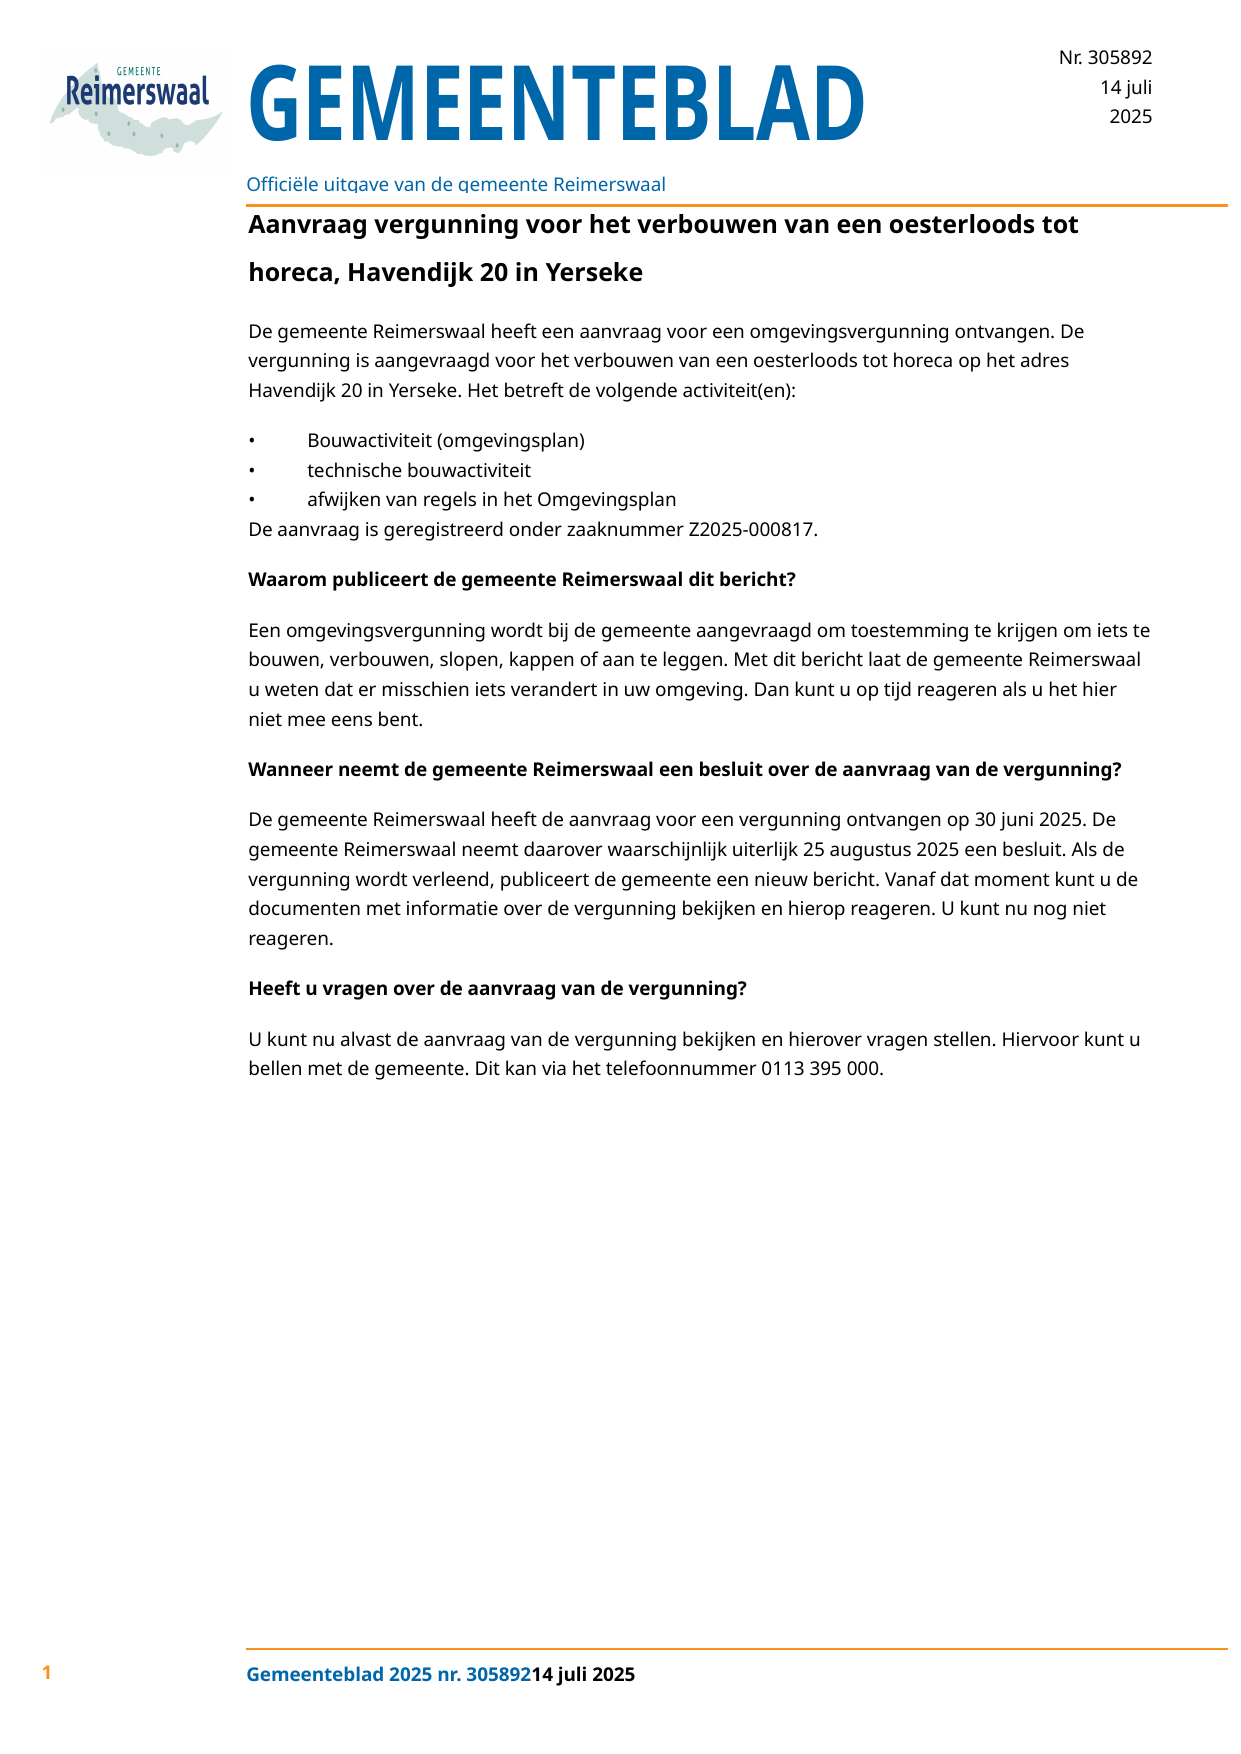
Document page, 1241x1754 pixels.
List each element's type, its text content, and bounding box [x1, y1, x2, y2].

text Heeft u vragen over de aanvraag van de vergunning? [248, 975, 1152, 1001]
list technische bouwactiviteit [248, 457, 1152, 483]
text Waarom publiceert de gemeente Reimerswaal dit bericht? [248, 567, 1152, 592]
text De aanvraag is geregistreerd onder zaaknummer Z2025-000817. [248, 516, 1152, 542]
text U kunt nu alvast de aanvraag van de vergunning bekijken en hierover vragen stellen. Hiervoor kunt u bellen met de gemeente. Dit kan via het telefoonnummer 0113 395 000. [248, 1026, 1152, 1081]
picture [41, 47, 231, 172]
text De gemeente Reimerswaal heeft de aanvraag voor een vergunning ontvangen op 30 juni 2025. De gemeente Reimerswaal neemt daarover waarschijnlijk uiterlijk 25 augustus 2025 een besluit. Als de vergunning wordt verleend, publiceert de gemeente een nieuw bericht. Vanaf dat moment kunt u de documenten met informatie over de vergunning bekijken en hierop reageren. U kunt nu nog niet reageren. [248, 807, 1152, 951]
list afwijken van regels in het Omgevingsplan [248, 487, 1152, 512]
text Een omgevingsvergunning wordt bij de gemeente aangevraagd om toestemming te krijgen om iets te bouwen, verbouwen, slopen, kappen of aan te leggen. Met dit bericht laat de gemeente Reimerswaal u weten dat er misschien iets verandert in uw omgeving. Dan kunt u op tijd reageren als u het hier niet mee eens bent. [248, 617, 1152, 732]
list Bouwactiviteit (omgevingsplan) [248, 427, 1152, 453]
text Aanvraag vergunning voor het verbouwen van een oesterloods tot horeca, Havendijk 20 in Yerseke [248, 207, 1152, 288]
text De gemeente Reimerswaal heeft een aanvraag voor een omgevingsvergunning ontvangen. De vergunning is aangevraagd voor het verbouwen van een oesterloods tot horeca op het adres Havendijk 20 in Yerseke. Het betreft de volgende activiteit(en): [248, 318, 1152, 403]
text Wanneer neemt de gemeente Reimerswaal een besluit over de aanvraag van de vergunning? [248, 756, 1152, 782]
